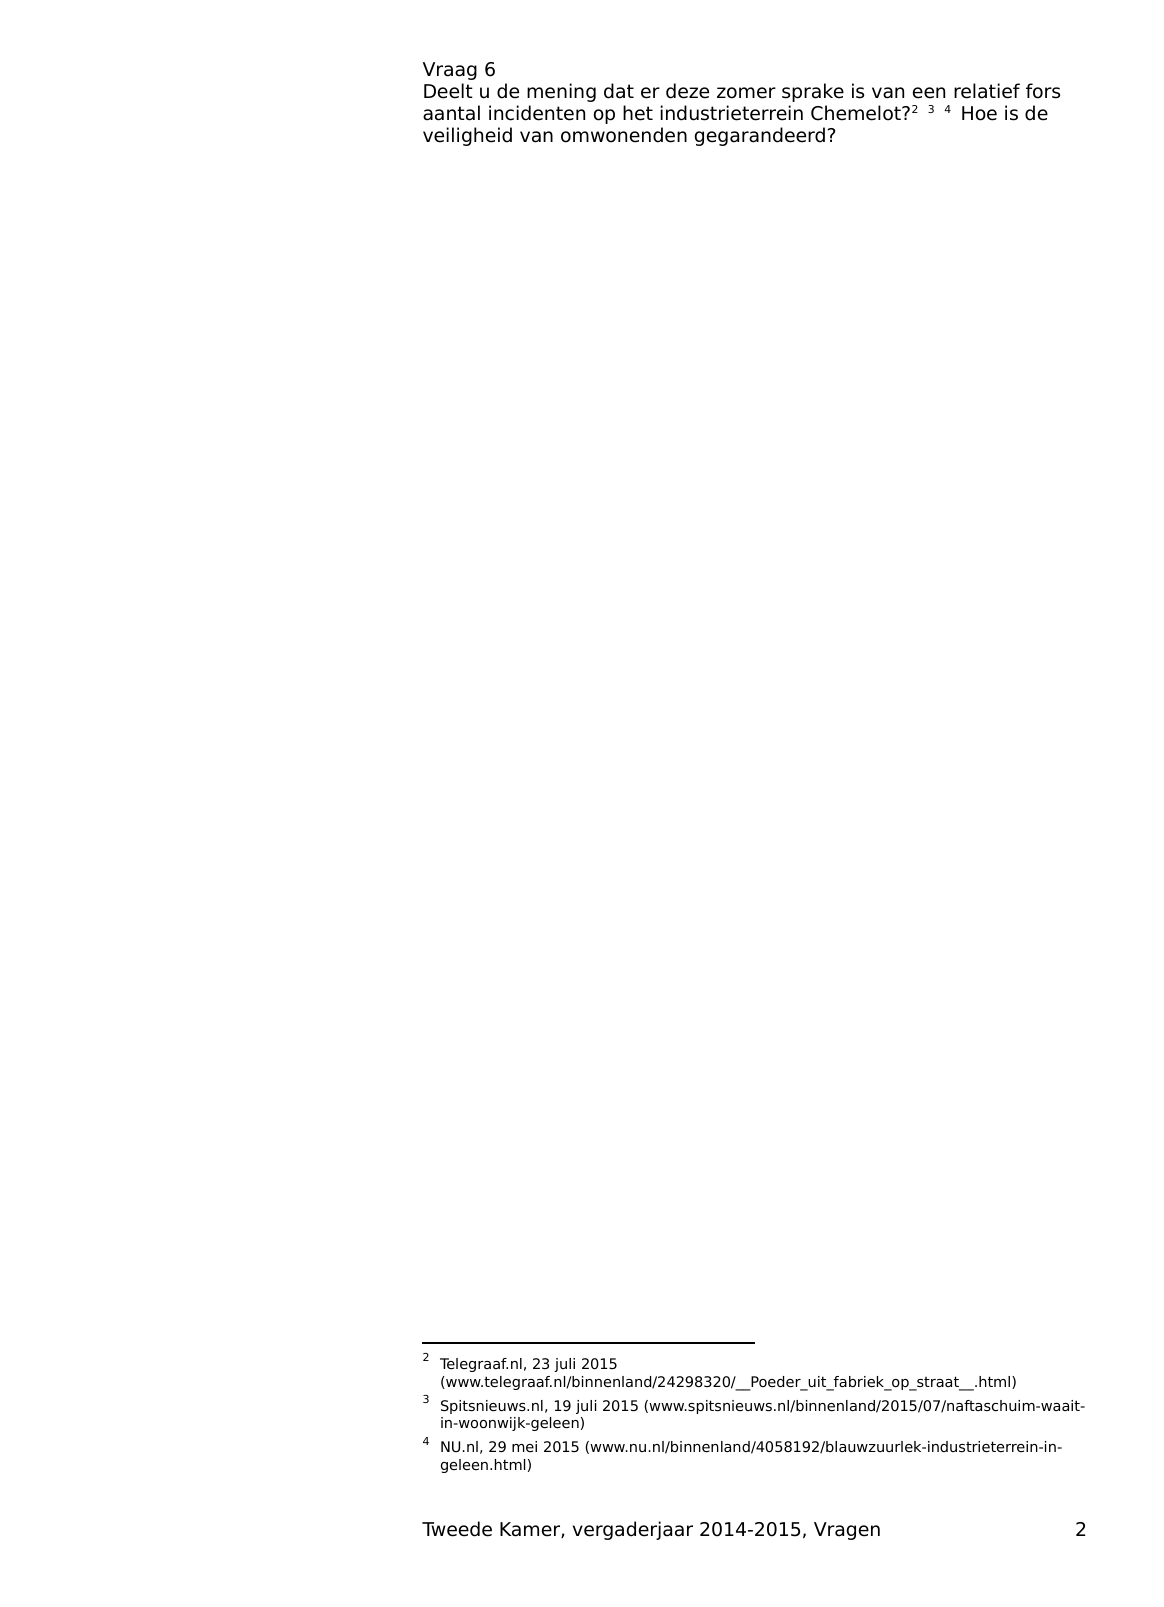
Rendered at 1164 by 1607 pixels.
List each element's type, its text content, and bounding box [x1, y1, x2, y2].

text NU.nl, 29 mei 2015 (www.nu.nl/binnenland/4058192/blauwzuurlek-industrieterrein-in-geleen.html) [422, 1435, 1087, 1474]
text Telegraaf.nl, 23 juli 2015 (www.telegraaf.nl/binnenland/24298320/__Poeder_uit_fabriek_op_straat__.html) [422, 1352, 1087, 1391]
text Deelt u de mening dat er deze zomer sprake is van een relatief fors aantal incidenten op het industrieterrein Chemelot? Hoe is de veiligheid van omwonenden gegarandeerd? [422, 81, 1087, 147]
text Vraag 6 [422, 59, 1087, 81]
text Spitsnieuws.nl, 19 juli 2015 (www.spitsnieuws.nl/binnenland/2015/07/naftaschuim-waait-in-woonwijk-geleen) [422, 1393, 1087, 1432]
